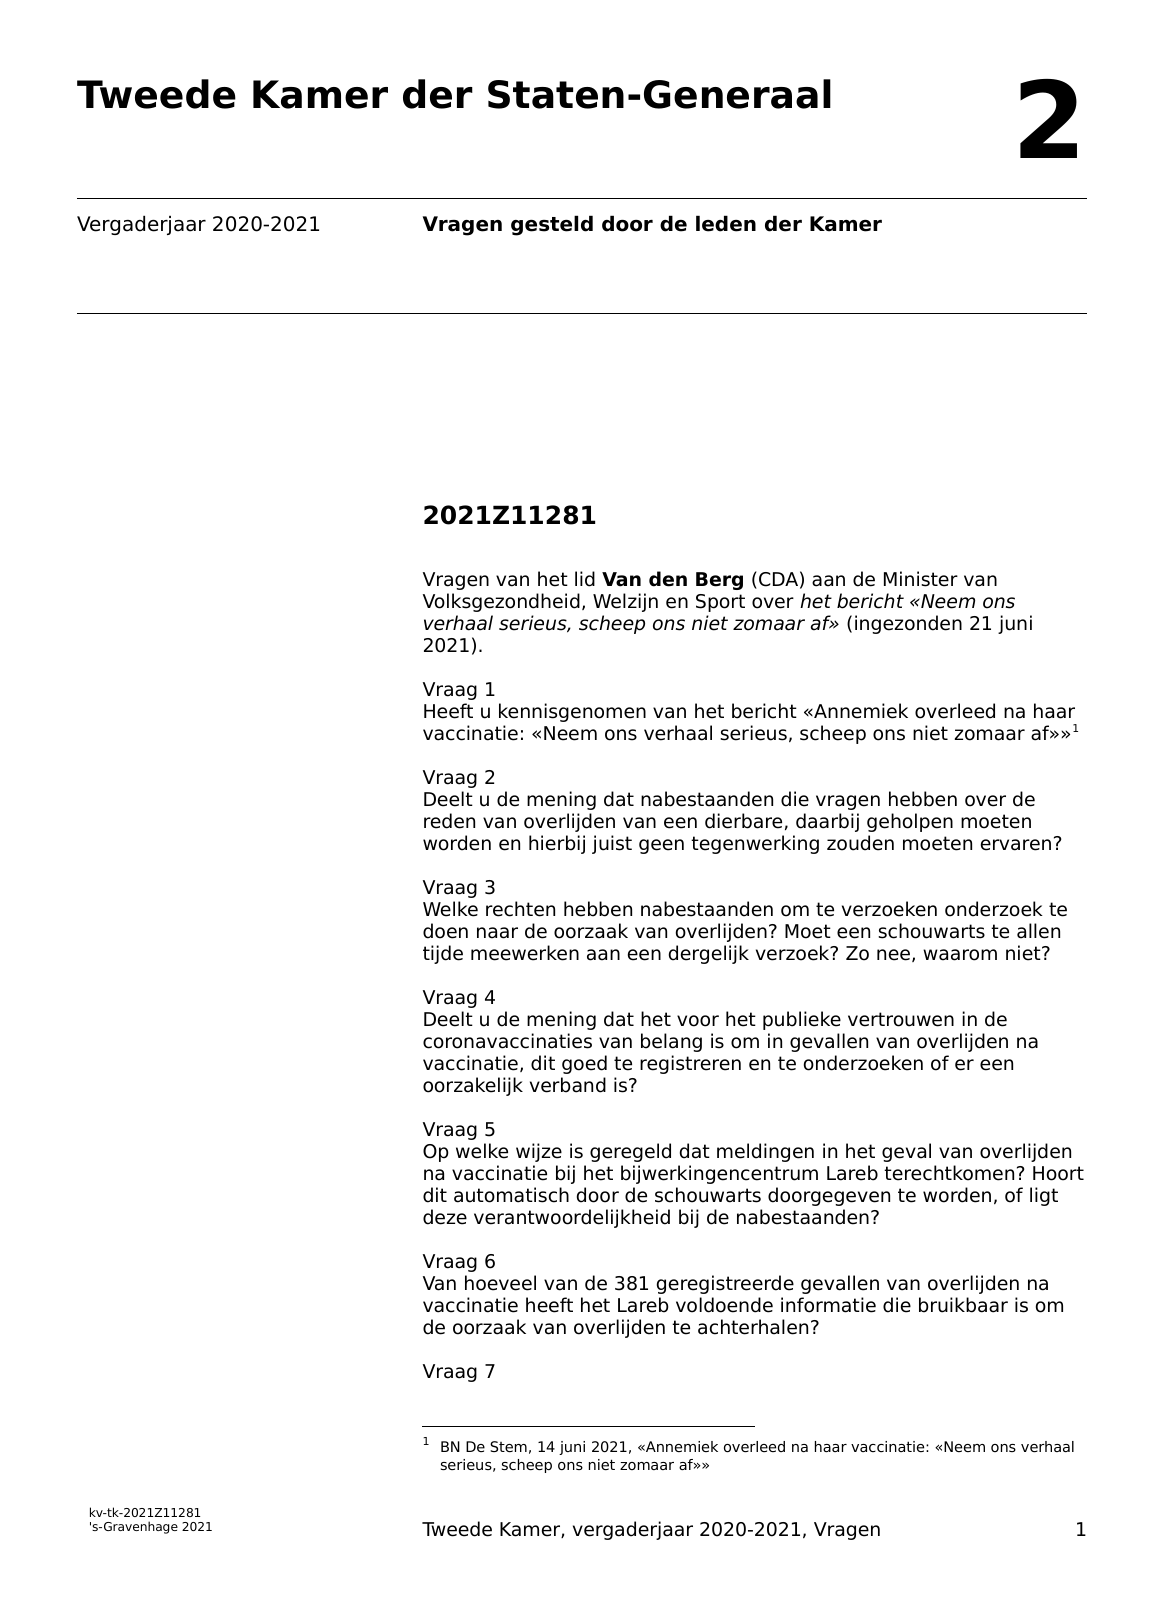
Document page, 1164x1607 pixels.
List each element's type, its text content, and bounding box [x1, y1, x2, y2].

text 2021Z11281 [422, 501, 1087, 531]
text Vraag 6 [422, 1251, 1087, 1273]
text Van hoeveel van de 381 geregistreerde gevallen van overlijden na vaccinatie heeft het Lareb voldoende informatie die bruikbaar is om de oorzaak van overlijden te achterhalen? [422, 1273, 1087, 1339]
table_cell Vergaderjaar 2020-2021 [77, 199, 422, 313]
text Vragen van het lid Van den Berg (CDA) aan de Minister van Volksgezondheid, Welzijn en Sport over het bericht «Neem ons verhaal serieus, scheep ons niet zomaar af» (ingezonden 21 juni 2021). [422, 569, 1087, 657]
text Deelt u de mening dat nabestaanden die vragen hebben over de reden van overlijden van een dierbare, daarbij geholpen moeten worden en hierbij juist geen tegenwerking zouden moeten ervaren? [422, 789, 1087, 855]
text kv-tk-2021Z11281 [88, 1506, 323, 1520]
text Op welke wijze is geregeld dat meldingen in het geval van overlijden na vaccinatie bij het bijwerkingencentrum Lareb terechtkomen? Hoort dit automatisch door de schouwarts doorgegeven te worden, of ligt deze verantwoordelijkheid bij de nabestaanden? [422, 1141, 1087, 1229]
text 's-Gravenhage 2021 [88, 1520, 323, 1534]
text Vraag 1 [422, 679, 1087, 701]
table_cell Vragen gesteld door de leden der Kamer [422, 199, 1087, 313]
text Deelt u de mening dat het voor het publieke vertrouwen in de coronavaccinaties van belang is om in gevallen van overlijden na vaccinatie, dit goed te registreren en te onderzoeken of er een oorzakelijk verband is? [422, 1009, 1087, 1097]
text Vraag 3 [422, 877, 1087, 899]
text Vraag 7 [422, 1361, 1087, 1383]
text Welke rechten hebben nabestaanden om te verzoeken onderzoek te doen naar de oorzaak van overlijden? Moet een schouwarts te allen tijde meewerken aan een dergelijk verzoek? Zo nee, waarom niet? [422, 899, 1087, 965]
text Vraag 2 [422, 767, 1087, 789]
text Heeft u kennisgenomen van het bericht «Annemiek overleed na haar vaccinatie: «Neem ons verhaal serieus, scheep ons niet zomaar af»» [422, 701, 1087, 745]
text Vraag 5 [422, 1119, 1087, 1141]
text BN De Stem, 14 juni 2021, «Annemiek overleed na haar vaccinatie: «Neem ons verhaal serieus, scheep ons niet zomaar af»» [422, 1435, 1087, 1474]
table_header Tweede Kamer der Staten-Generaal [77, 59, 886, 198]
text Vraag 4 [422, 987, 1087, 1009]
table_header 2 [886, 59, 1087, 198]
